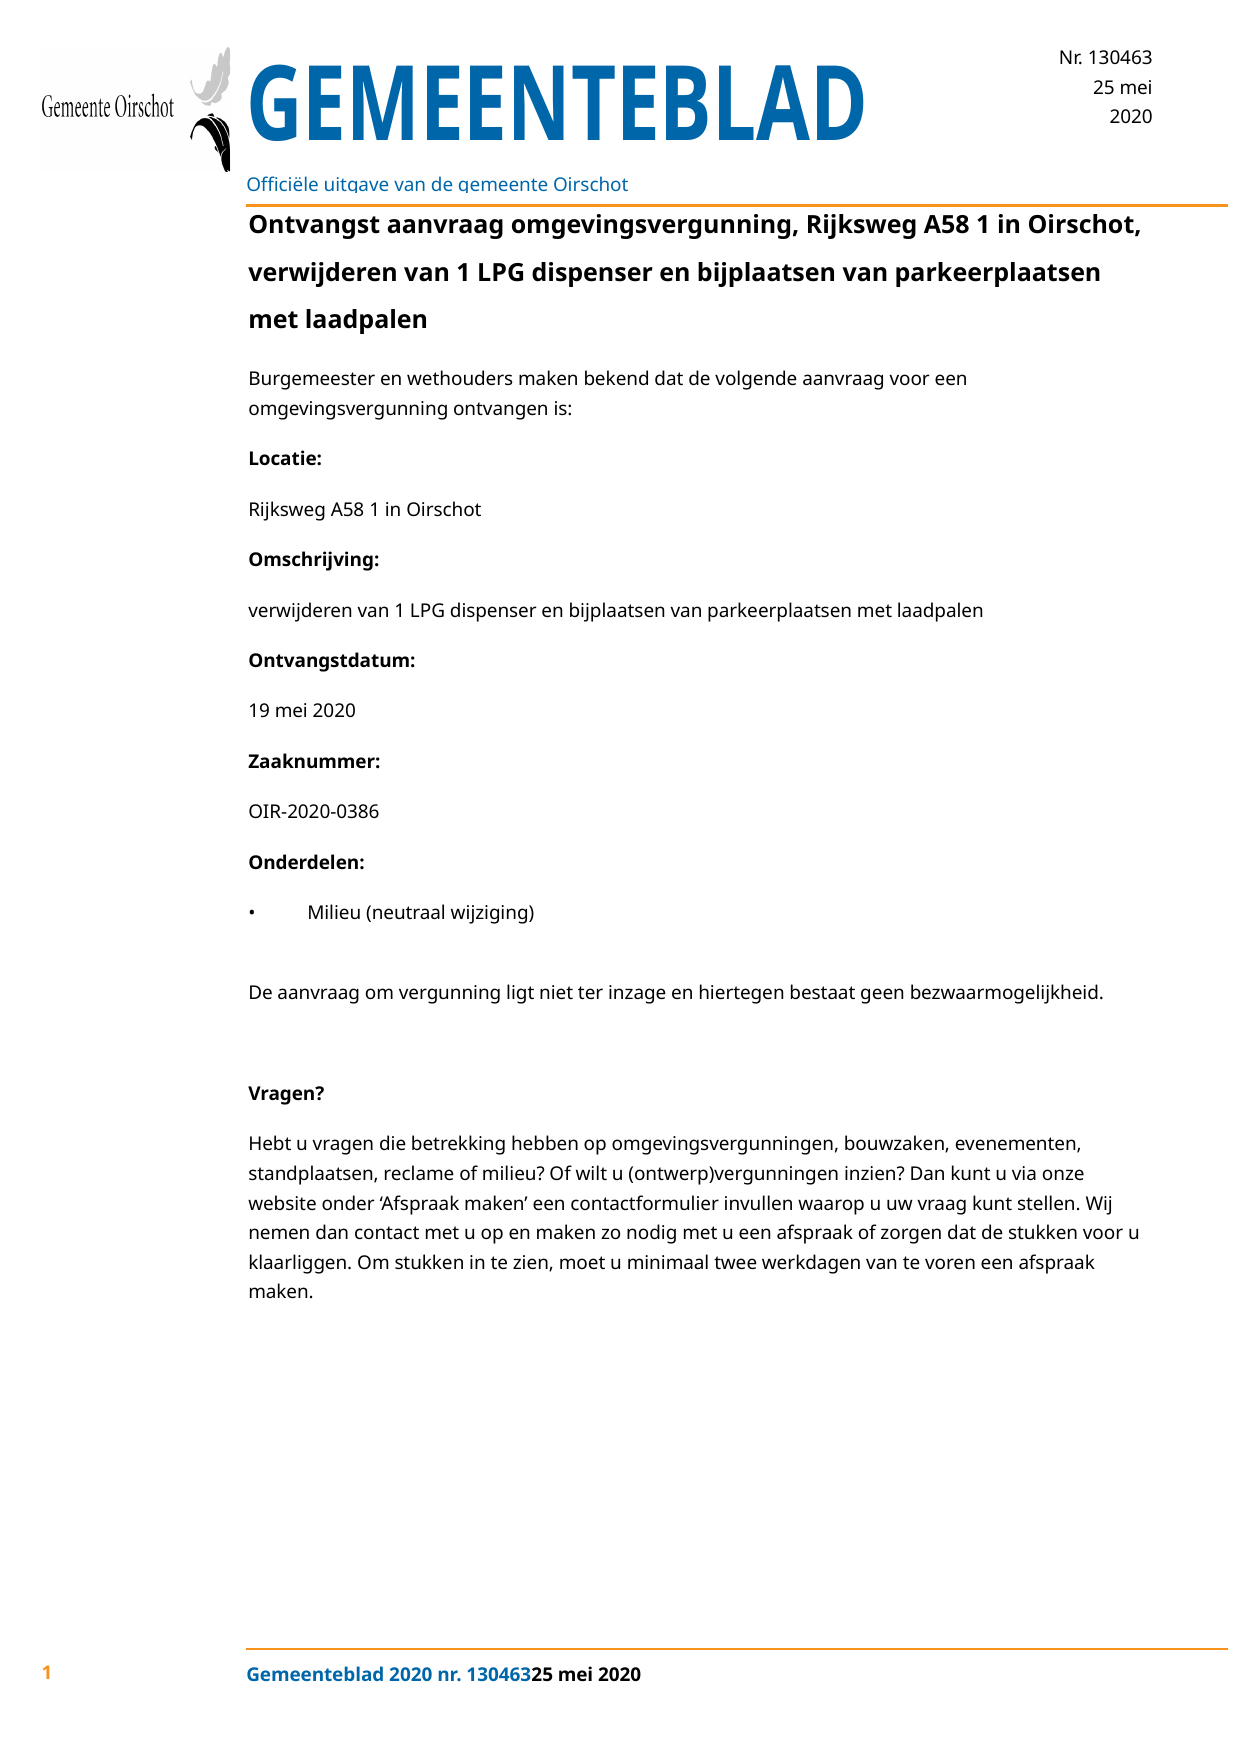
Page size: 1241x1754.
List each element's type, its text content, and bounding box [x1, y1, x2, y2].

text Vragen? [248, 1080, 1152, 1106]
text Ontvangst aanvraag omgevingsvergunning, Rijksweg A58 1 in Oirschot, verwijderen van 1 LPG dispenser en bijplaatsen van parkeerplaatsen met laadpalen [248, 207, 1152, 336]
text OIR-2020-0386 [248, 798, 1152, 824]
text Zaaknummer: [248, 748, 1152, 774]
text Omschrijving: [248, 546, 1152, 572]
text Burgemeester en wethouders maken bekend dat de volgende aanvraag voor een omgevingsvergunning ontvangen is: [248, 366, 1152, 421]
text Hebt u vragen die betrekking hebben op omgevingsvergunningen, bouwzaken, evenementen, standplaatsen, reclame of milieu? Of wilt u (ontwerp)vergunningen inzien? Dan kunt u via onze website onder ‘Afspraak maken’ een contactformulier invullen waarop u uw vraag kunt stellen. Wij nemen dan contact met u op en maken zo nodig met u een afspraak of zorgen dat de stukken voor u klaarliggen. Om stukken in te zien, moet u minimaal twee werkdagen van te voren een afspraak maken. [248, 1131, 1152, 1304]
text verwijderen van 1 LPG dispenser en bijplaatsen van parkeerplaatsen met laadpalen [248, 597, 1152, 622]
text 19 mei 2020 [248, 698, 1152, 723]
text Onderdelen: [248, 849, 1152, 874]
text Rijksweg A58 1 in Oirschot [248, 496, 1152, 522]
text De aanvraag om vergunning ligt niet ter inzage en hiertegen bestaat geen bezwaarmogelijkheid. [248, 979, 1152, 1005]
text Ontvangstdatum: [248, 647, 1152, 673]
text Locatie: [248, 446, 1152, 471]
list Milieu (neutraal wijziging) [248, 899, 1152, 925]
picture [41, 47, 231, 172]
